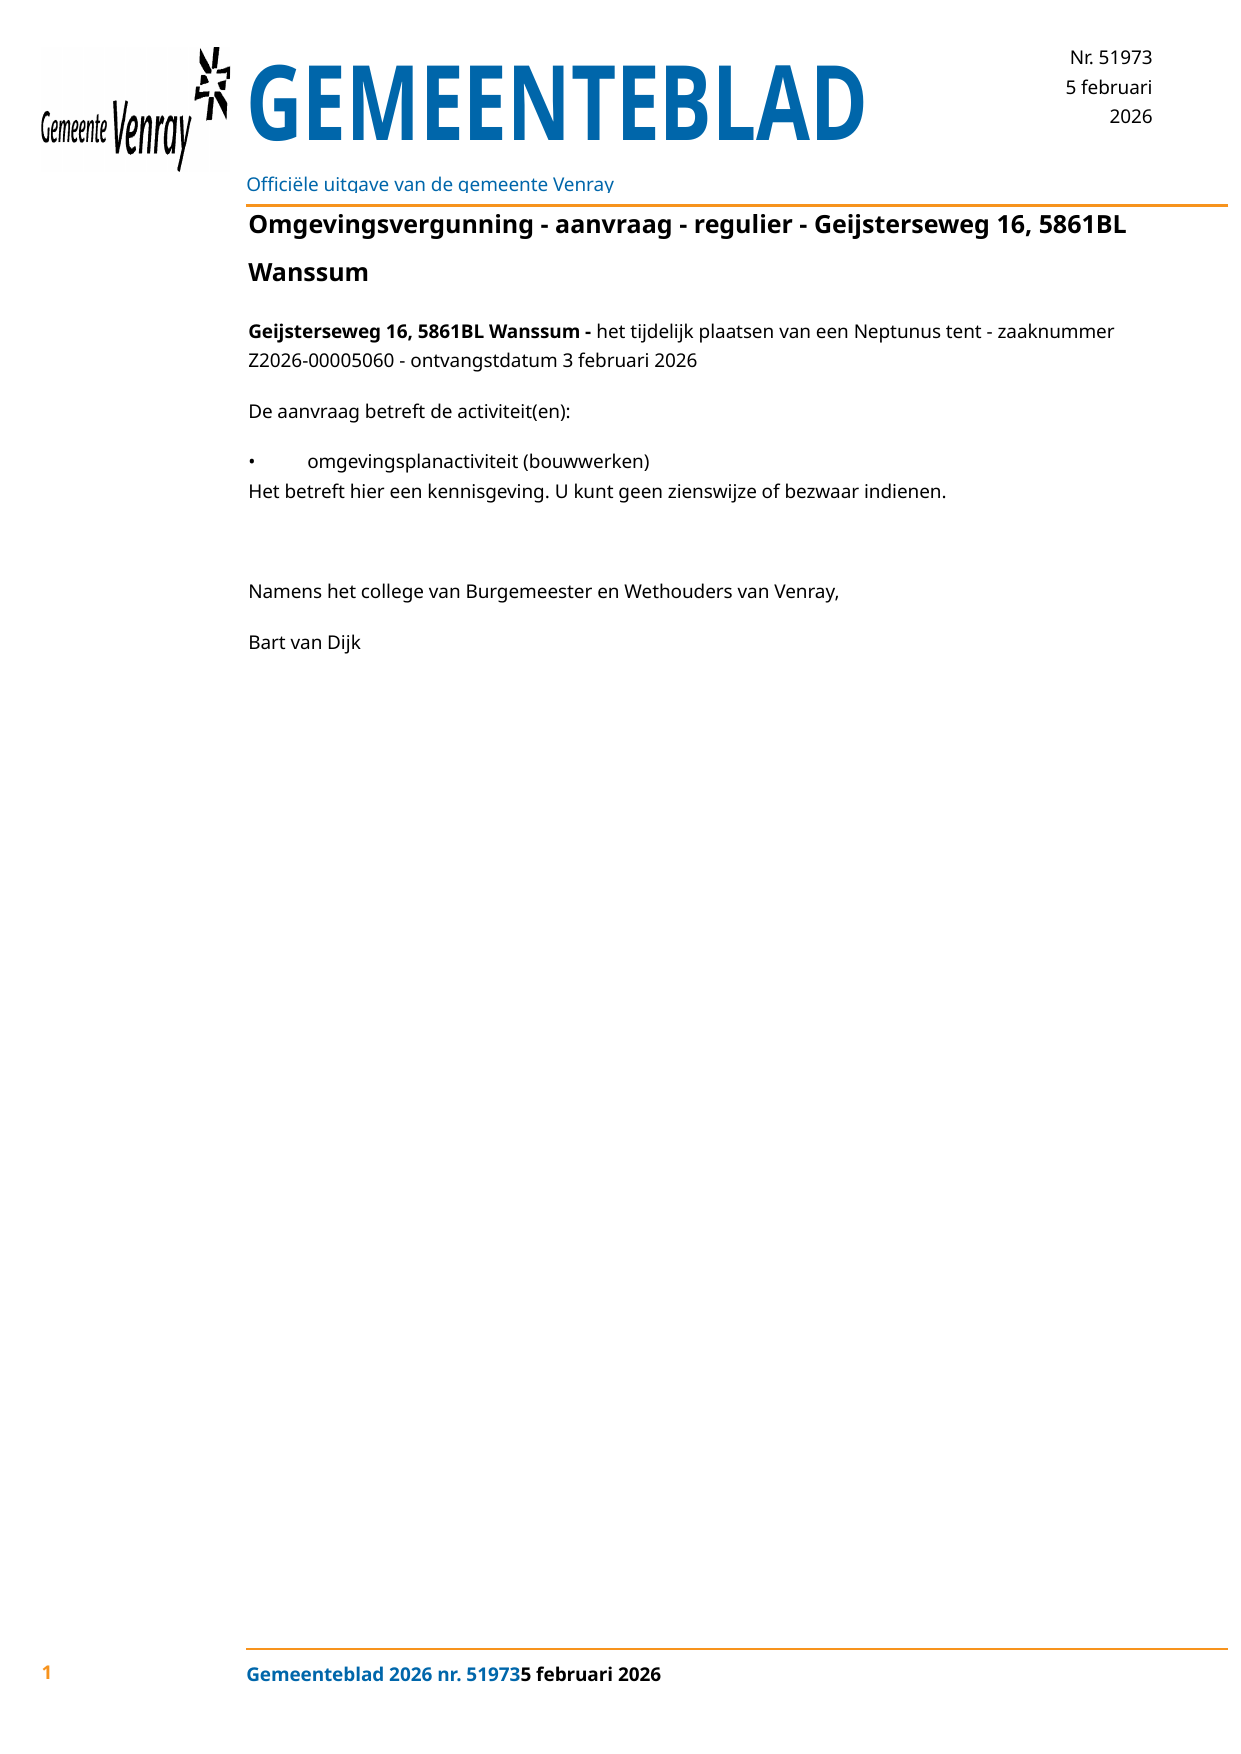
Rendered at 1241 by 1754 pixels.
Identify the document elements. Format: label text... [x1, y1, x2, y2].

text Bart van Dijk [248, 629, 1152, 655]
text Omgevingsvergunning - aanvraag - regulier - Geijsterseweg 16, 5861BL Wanssum [248, 207, 1152, 288]
picture [41, 47, 231, 172]
text Namens het college van Burgemeester en Wethouders van Venray, [248, 579, 1152, 604]
text Het betreft hier een kennisgeving. U kunt geen zienswijze of bezwaar indienen. [248, 478, 1152, 504]
text Geijsterseweg 16, 5861BL Wanssum - het tijdelijk plaatsen van een Neptunus tent - zaaknummer Z2026-00005060 - ontvangstdatum 3 februari 2026 [248, 318, 1152, 373]
list omgevingsplanactiviteit (bouwwerken) [248, 448, 1152, 474]
text De aanvraag betreft de activiteit(en): [248, 398, 1152, 424]
